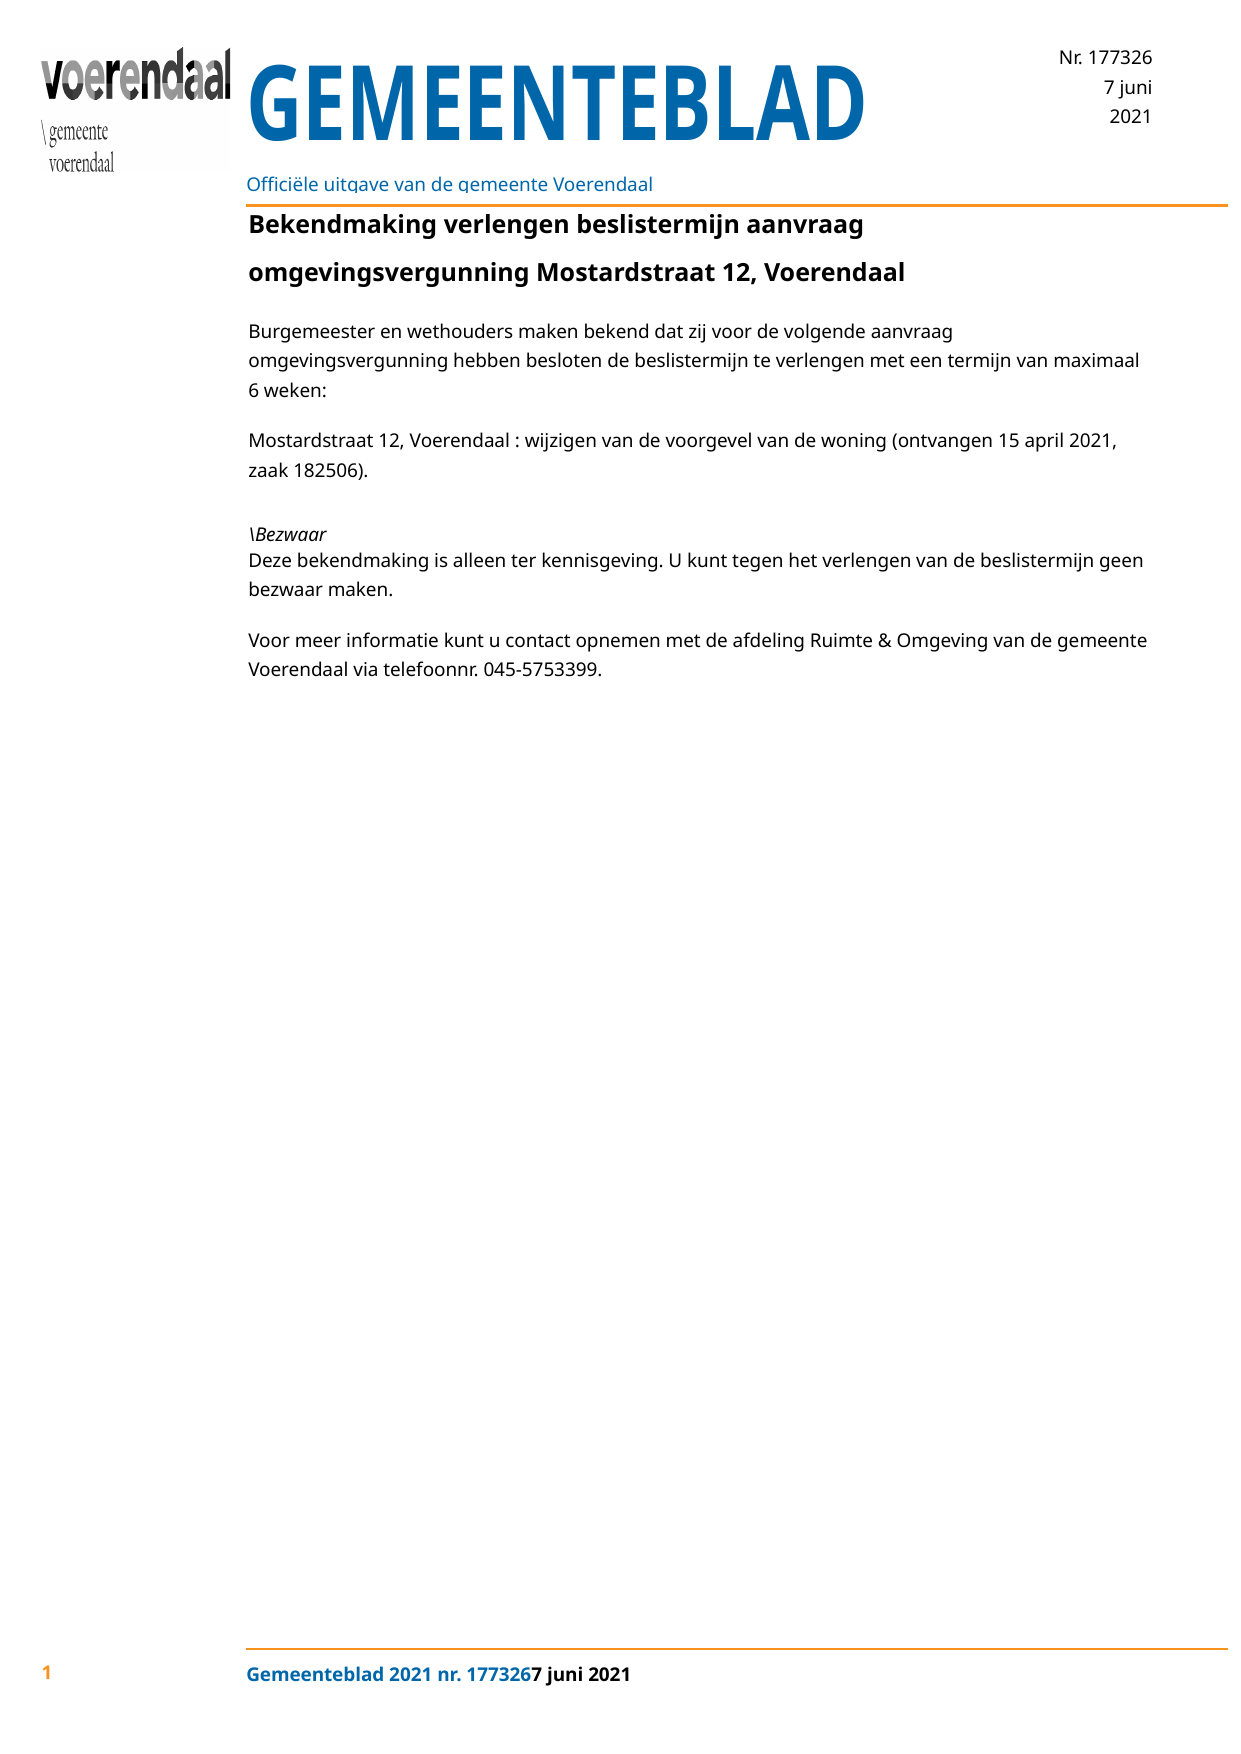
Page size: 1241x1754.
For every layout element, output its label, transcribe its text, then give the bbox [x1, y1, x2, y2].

picture [41, 47, 231, 172]
text Mostardstraat 12, Voerendaal : wijzigen van de voorgevel van de woning (ontvangen 15 april 2021, zaak 182506). [248, 427, 1152, 483]
text Burgemeester en wethouders maken bekend dat zij voor de volgende aanvraag omgevingsvergunning hebben besloten de beslistermijn te verlengen met een termijn van maximaal 6 weken: [248, 318, 1152, 403]
text Bekendmaking verlengen beslistermijn aanvraag omgevingsvergunning Mostardstraat 12, Voerendaal [248, 207, 1152, 288]
text Voor meer informatie kunt u contact opnemen met de afdeling Ruimte & Omgeving van de gemeente Voerendaal via telefoonnr. 045-5753399. [248, 627, 1152, 682]
text Deze bekendmaking is alleen ter kennisgeving. U kunt tegen het verlengen van de beslistermijn geen bezwaar maken. [248, 547, 1152, 602]
text \Bezwaar [248, 521, 1152, 547]
